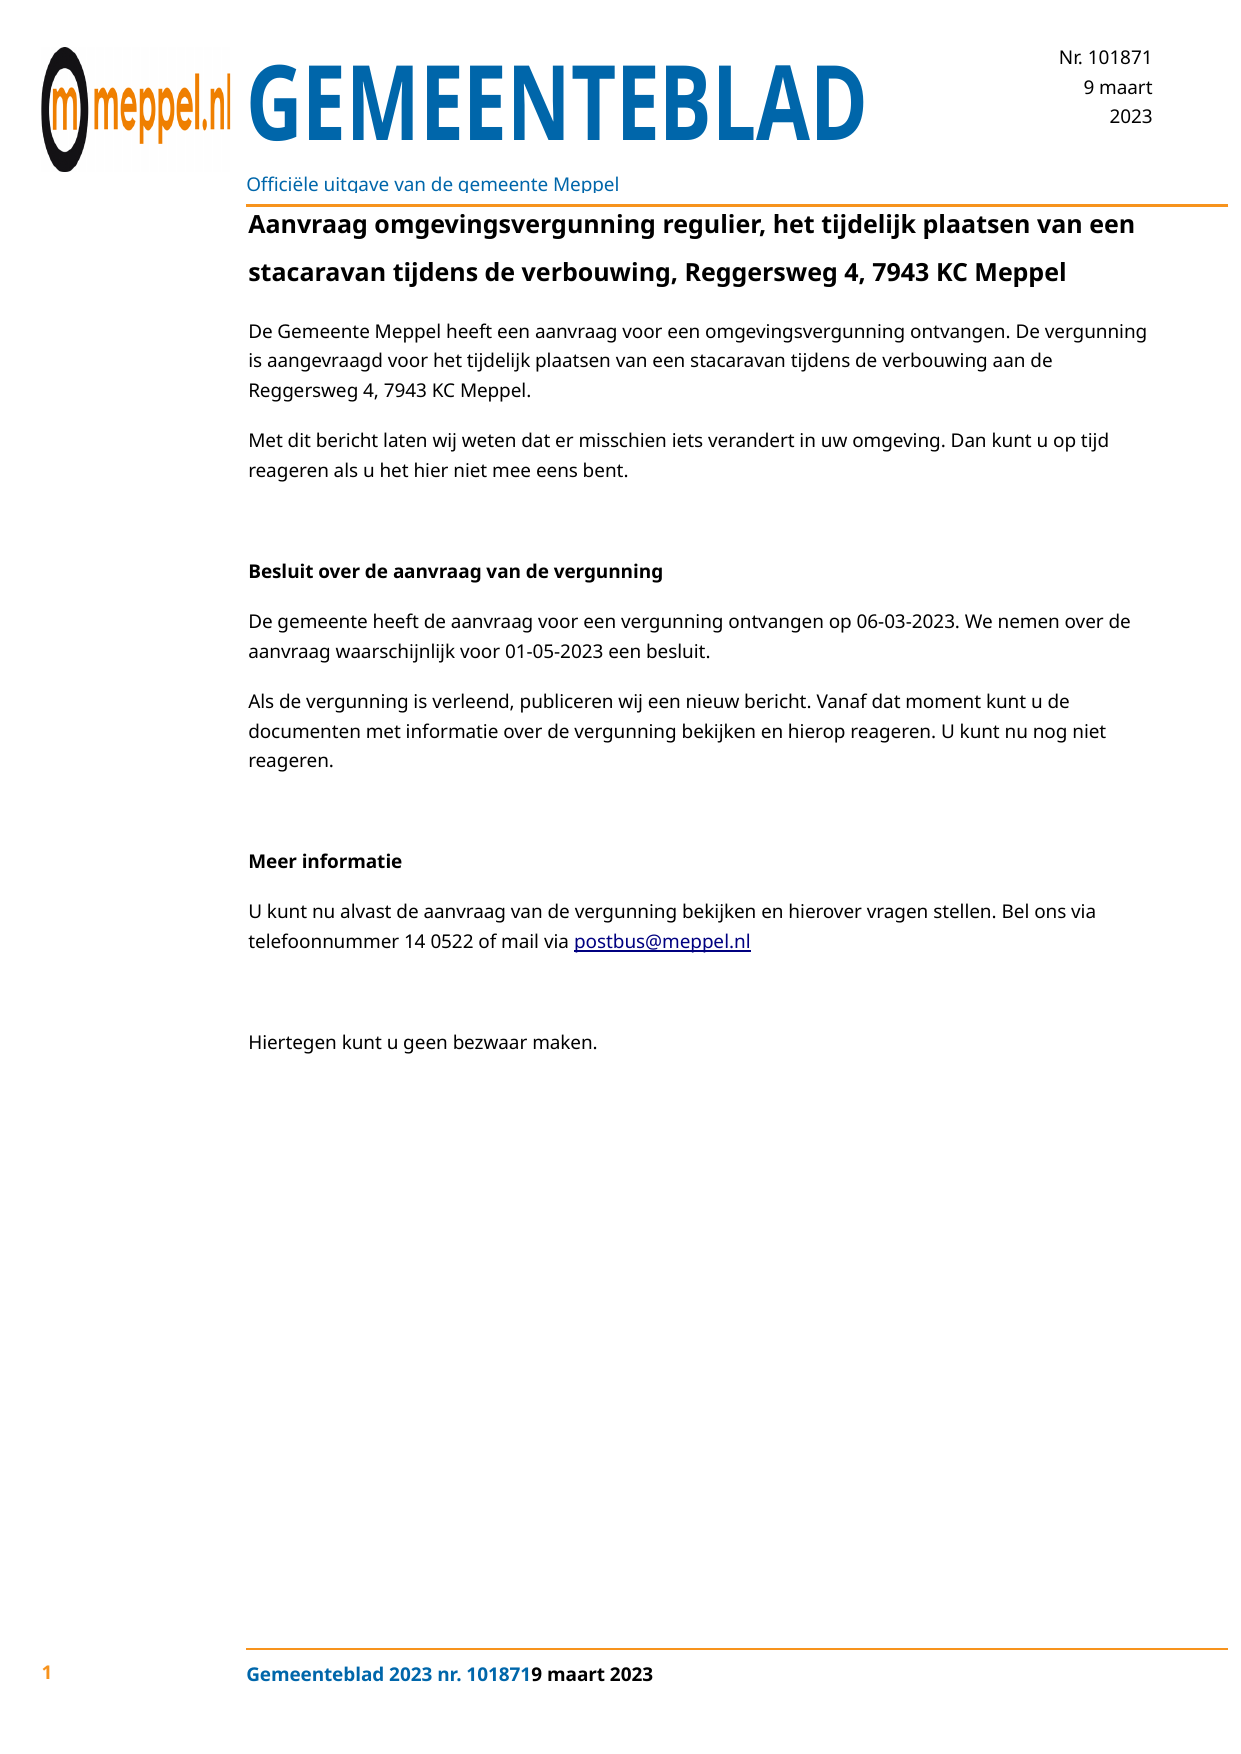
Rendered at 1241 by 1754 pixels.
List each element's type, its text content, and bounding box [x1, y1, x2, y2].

text De Gemeente Meppel heeft een aanvraag voor een omgevingsvergunning ontvangen. De vergunning is aangevraagd voor het tijdelijk plaatsen van een stacaravan tijdens de verbouwing aan de Reggersweg 4, 7943 KC Meppel. [248, 318, 1152, 403]
text Aanvraag omgevingsvergunning regulier, het tijdelijk plaatsen van een stacaravan tijdens de verbouwing, Reggersweg 4, 7943 KC Meppel [248, 207, 1152, 288]
text De gemeente heeft de aanvraag voor een vergunning ontvangen op 06-03-2023. We nemen over de aanvraag waarschijnlijk voor 01-05-2023 een besluit. [248, 608, 1152, 664]
text Meer informatie [248, 848, 1152, 874]
text Besluit over de aanvraag van de vergunning [248, 558, 1152, 584]
picture [41, 47, 231, 172]
text U kunt nu alvast de aanvraag van de vergunning bekijken en hierover vragen stellen. Bel ons via telefoonnummer 14 0522 of mail via postbus@meppel.nl [248, 899, 1152, 954]
text Met dit bericht laten wij weten dat er misschien iets verandert in uw omgeving. Dan kunt u op tijd reageren als u het hier niet mee eens bent. [248, 427, 1152, 483]
text Als de vergunning is verleend, publiceren wij een nieuw bericht. Vanaf dat moment kunt u de documenten met informatie over de vergunning bekijken en hierop reageren. U kunt nu nog niet reageren. [248, 688, 1152, 773]
text Hiertegen kunt u geen bezwaar maken. [248, 1029, 1152, 1055]
